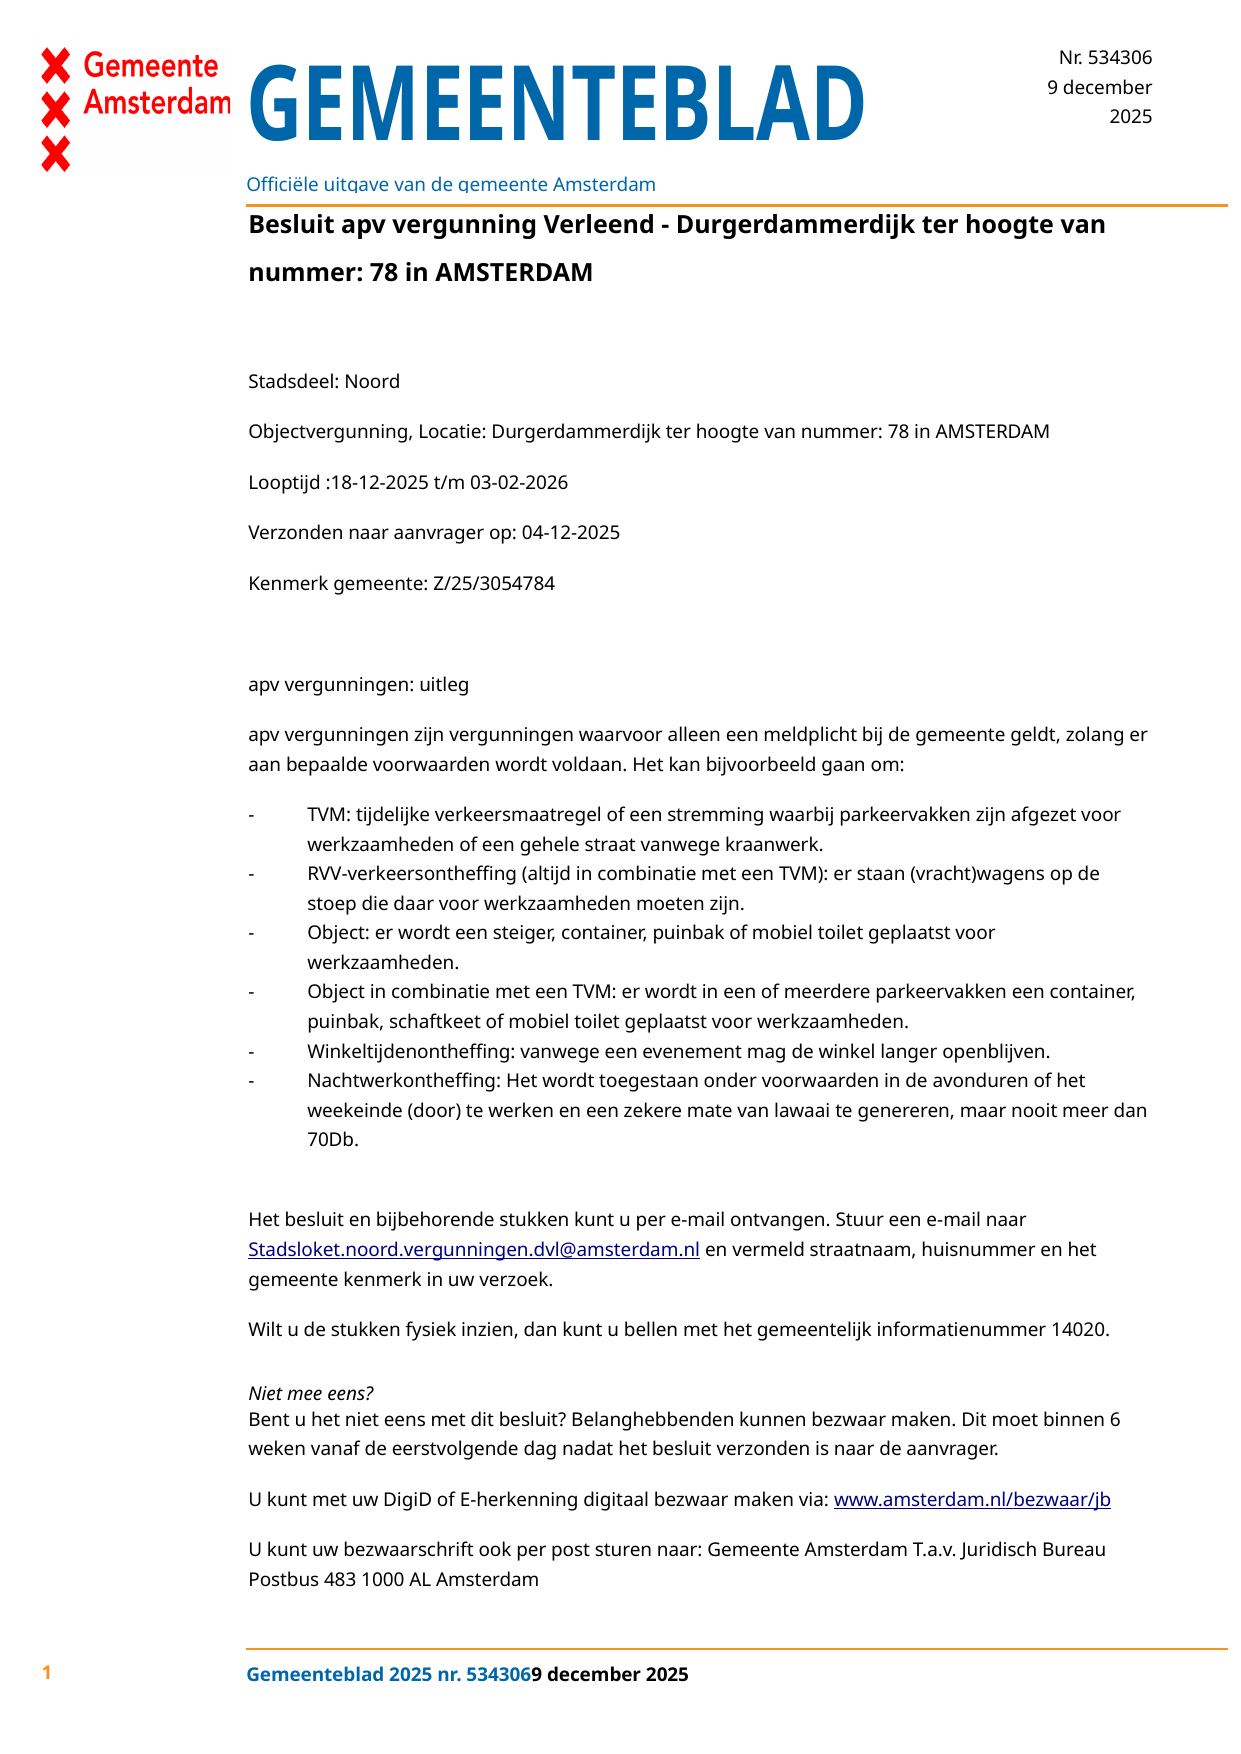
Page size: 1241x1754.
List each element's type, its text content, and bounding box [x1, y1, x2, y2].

text Niet mee eens? [248, 1380, 1152, 1406]
text U kunt uw bezwaarschrift ook per post sturen naar: Gemeente Amsterdam T.a.v. Juridisch Bureau Postbus 483 1000 AL Amsterdam [248, 1536, 1152, 1592]
list TVM: tijdelijke verkeersmaatregel of een stremming waarbij parkeervakken zijn afgezet voor werkzaamheden of een gehele straat vanwege kraanwerk. [248, 801, 1152, 857]
text Objectvergunning, Locatie: Durgerdammerdijk ter hoogte van nummer: 78 in AMSTERDAM [248, 419, 1152, 444]
text Bent u het niet eens met dit besluit? Belanghebbenden kunnen bezwaar maken. Dit moet binnen 6 weken vanaf de eerstvolgende dag nadat het besluit verzonden is naar de aanvrager. [248, 1406, 1152, 1461]
list Object: er wordt een steiger, container, puinbak of mobiel toilet geplaatst voor werkzaamheden. [248, 919, 1152, 975]
text U kunt met uw DigiD of E-herkenning digitaal bezwaar maken via: www.amsterdam.nl/bezwaar/jb [248, 1486, 1152, 1512]
list Winkeltijdenontheffing: vanwege een evenement mag de winkel langer openblijven. [248, 1038, 1152, 1064]
text Looptijd :18-12-2025 t/m 03-02-2026 [248, 469, 1152, 495]
list Nachtwerkontheffing: Het wordt toegestaan onder voorwaarden in de avonduren of het weekeinde (door) te werken en een zekere mate van lawaai te genereren, maar nooit meer dan 70Db. [248, 1067, 1152, 1152]
text apv vergunningen: uitleg [248, 671, 1152, 697]
list Object in combinatie met een TVM: er wordt in een of meerdere parkeervakken een container, puinbak, schaftkeet of mobiel toilet geplaatst voor werkzaamheden. [248, 979, 1152, 1034]
text Stadsdeel: Noord [248, 368, 1152, 394]
text Het besluit en bijbehorende stukken kunt u per e-mail ontvangen. Stuur een e-mail naar Stadsloket.noord.vergunningen.dvl@amsterdam.nl en vermeld straatnaam, huisnummer en het gemeente kenmerk in uw verzoek. [248, 1207, 1152, 1292]
text Wilt u de stukken fysiek inzien, dan kunt u bellen met het gemeentelijk informatienummer 14020. [248, 1316, 1152, 1342]
list RVV-verkeersontheffing (altijd in combinatie met een TVM): er staan (vracht)wagens op de stoep die daar voor werkzaamheden moeten zijn. [248, 860, 1152, 916]
picture [41, 47, 231, 172]
text apv vergunningen zijn vergunningen waarvoor alleen een meldplicht bij de gemeente geldt, zolang er aan bepaalde voorwaarden wordt voldaan. Het kan bijvoorbeeld gaan om: [248, 721, 1152, 777]
text Kenmerk gemeente: Z/25/3054784 [248, 570, 1152, 596]
text Besluit apv vergunning Verleend - Durgerdammerdijk ter hoogte van nummer: 78 in AMSTERDAM [248, 207, 1152, 288]
text Verzonden naar aanvrager op: 04-12-2025 [248, 519, 1152, 545]
